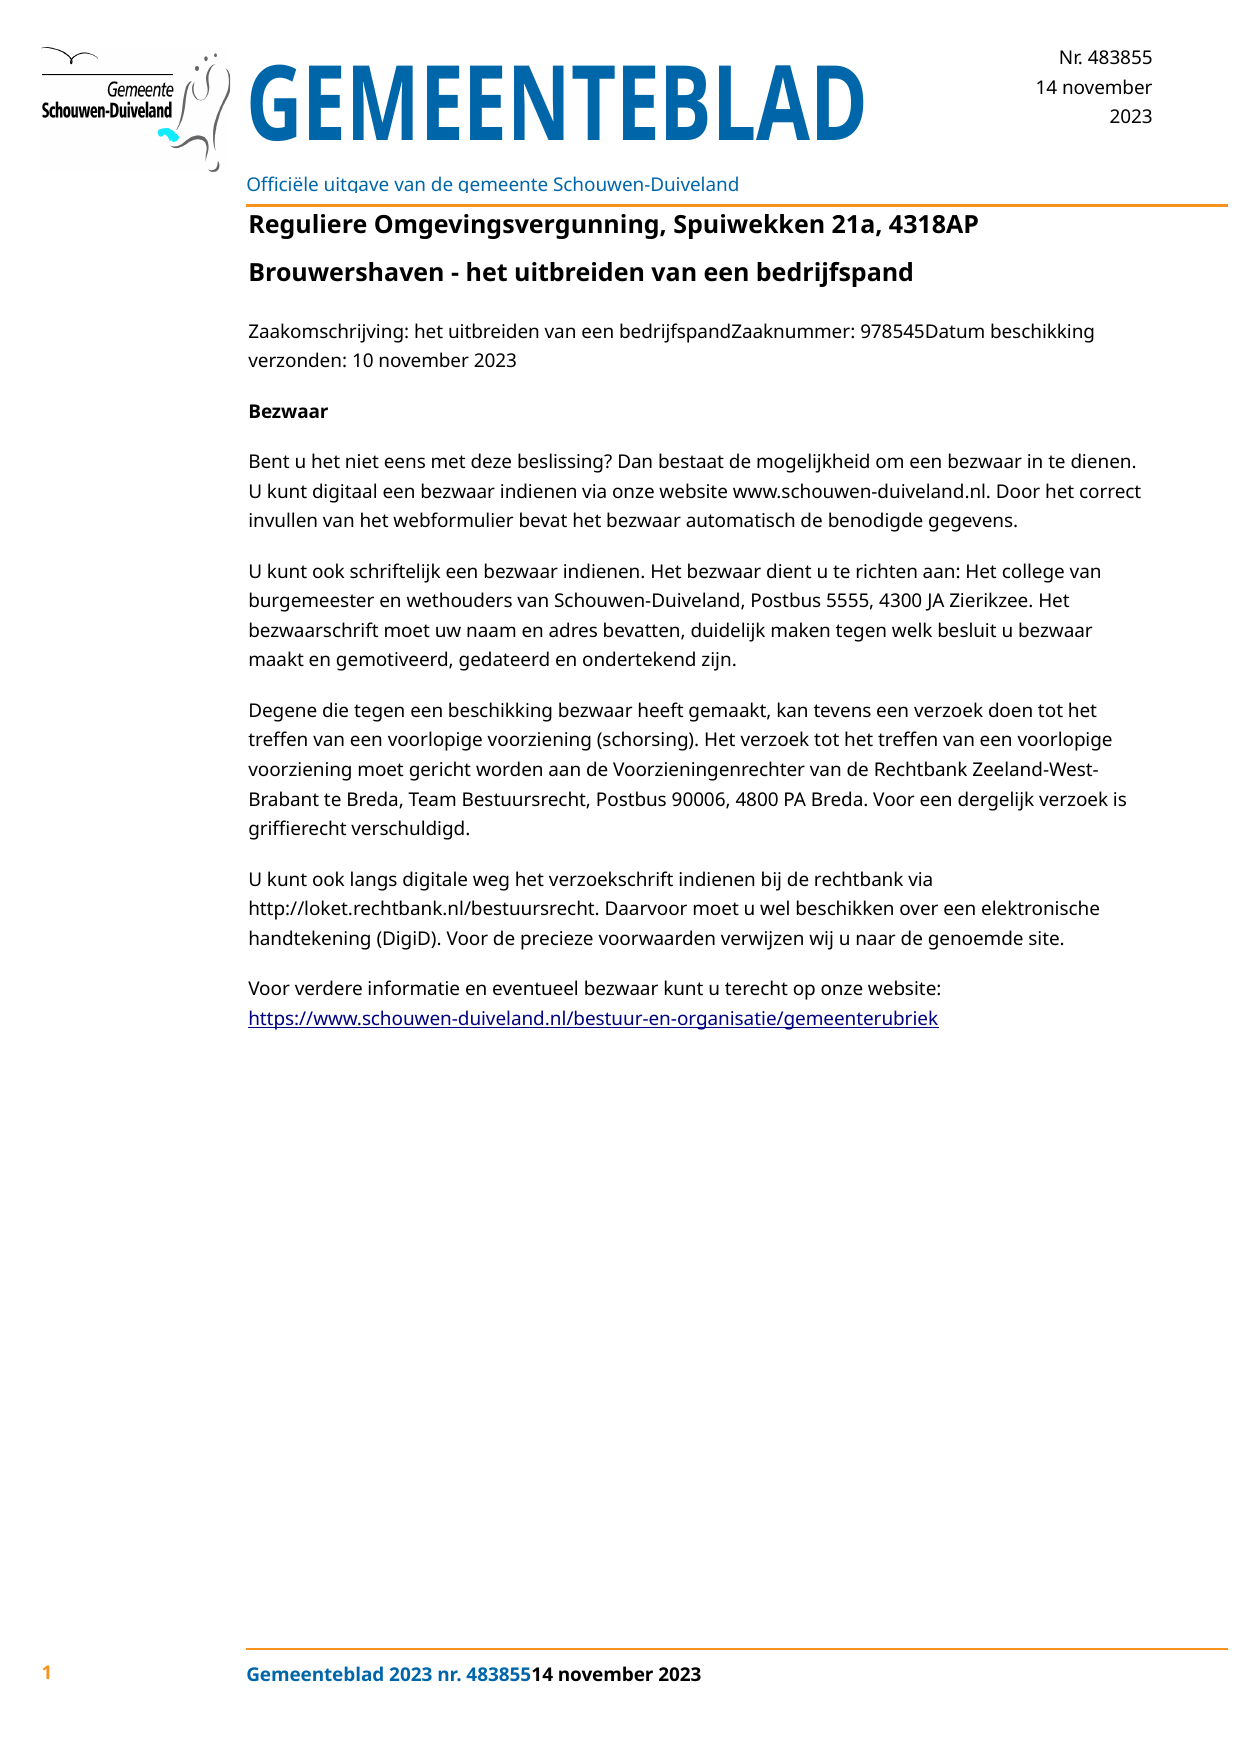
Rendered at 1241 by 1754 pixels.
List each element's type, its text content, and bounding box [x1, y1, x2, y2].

text Voor verdere informatie en eventueel bezwaar kunt u terecht op onze website: https://www.schouwen-duiveland.nl/bestuur-en-organisatie/gemeenterubriek [248, 975, 1152, 1031]
text U kunt ook schriftelijk een bezwaar indienen. Het bezwaar dient u te richten aan: Het college van burgemeester en wethouders van Schouwen-Duiveland, Postbus 5555, 4300 JA Zierikzee. Het bezwaarschrift moet uw naam en adres bevatten, duidelijk maken tegen welk besluit u bezwaar maakt en gemotiveerd, gedateerd en ondertekend zijn. [248, 558, 1152, 672]
text Reguliere Omgevingsvergunning, Spuiwekken 21a, 4318AP Brouwershaven - het uitbreiden van een bedrijfspand [248, 207, 1152, 288]
picture [41, 47, 231, 172]
text Bezwaar [248, 398, 1152, 424]
text Degene die tegen een beschikking bezwaar heeft gemaakt, kan tevens een verzoek doen tot het treffen van een voorlopige voorziening (schorsing). Het verzoek tot het treffen van een voorlopige voorziening moet gericht worden aan de Voorzieningenrechter van de Rechtbank Zeeland-West-Brabant te Breda, Team Bestuursrecht, Postbus 90006, 4800 PA Breda. Voor een dergelijk verzoek is griffierecht verschuldigd. [248, 697, 1152, 841]
text U kunt ook langs digitale weg het verzoekschrift indienen bij de rechtbank via http://loket.rechtbank.nl/bestuursrecht. Daarvoor moet u wel beschikken over een elektronische handtekening (DigiD). Voor de precieze voorwaarden verwijzen wij u naar de genoemde site. [248, 866, 1152, 951]
text Bent u het niet eens met deze beslissing? Dan bestaat de mogelijkheid om een bezwaar in te dienen. U kunt digitaal een bezwaar indienen via onze website www.schouwen-duiveland.nl. Door het correct invullen van het webformulier bevat het bezwaar automatisch de benodigde gegevens. [248, 448, 1152, 533]
text Zaakomschrijving: het uitbreiden van een bedrijfspandZaaknummer: 978545Datum beschikking verzonden: 10 november 2023 [248, 318, 1152, 373]
